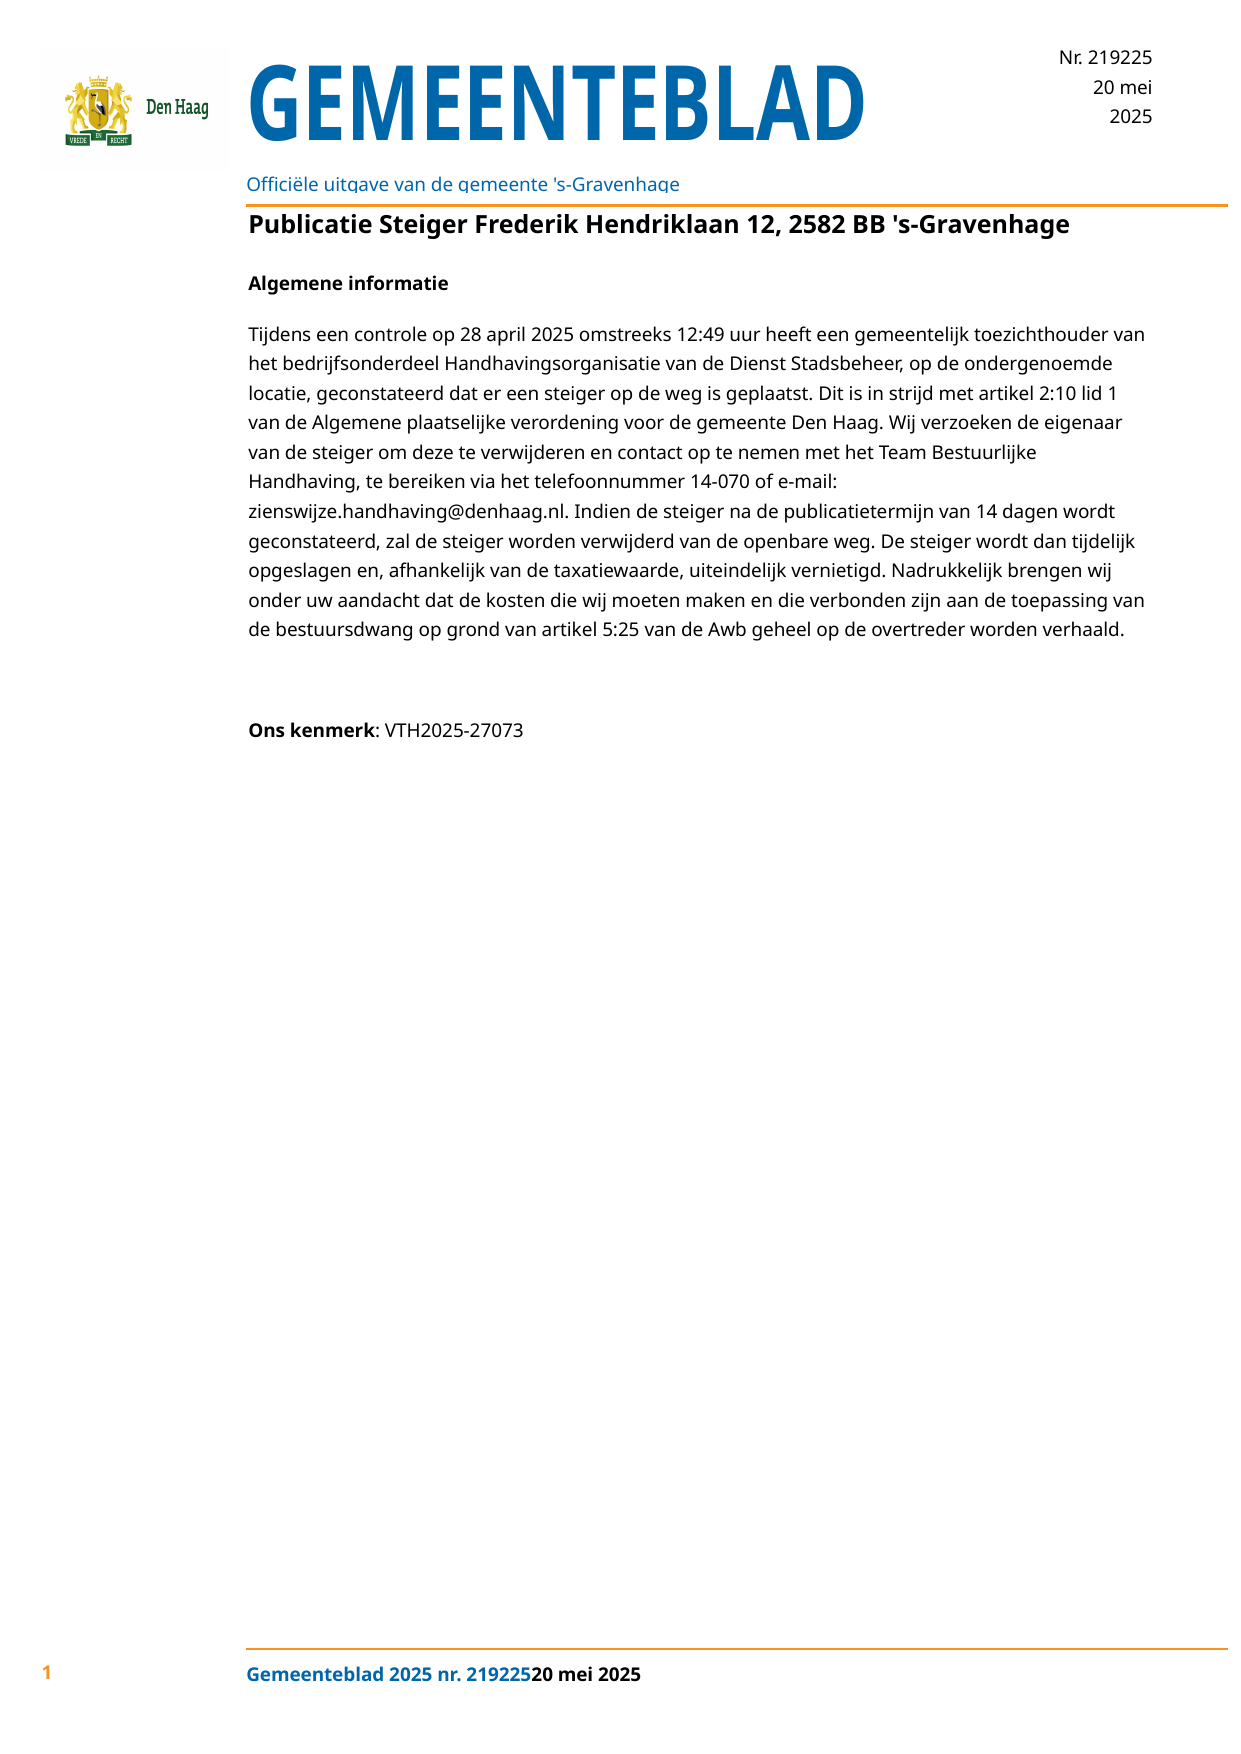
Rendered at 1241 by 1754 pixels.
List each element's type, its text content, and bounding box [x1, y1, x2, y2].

text Tijdens een controle op 28 april 2025 omstreeks 12:49 uur heeft een gemeentelijk toezichthouder van het bedrijfsonderdeel Handhavingsorganisatie van de Dienst Stadsbeheer, op de ondergenoemde locatie, geconstateerd dat er een steiger op de weg is geplaatst. Dit is in strijd met artikel 2:10 lid 1 van de Algemene plaatselijke verordening voor de gemeente Den Haag. Wij verzoeken de eigenaar van de steiger om deze te verwijderen en contact op te nemen met het Team Bestuurlijke Handhaving, te bereiken via het telefoonnummer 14-070 of e-mail: zienswijze.handhaving@denhaag.nl. Indien de steiger na de publicatietermijn van 14 dagen wordt geconstateerd, zal de steiger worden verwijderd van de openbare weg. De steiger wordt dan tijdelijk opgeslagen en, afhankelijk van de taxatiewaarde, uiteindelijk vernietigd. Nadrukkelijk brengen wij onder uw aandacht dat de kosten die wij moeten maken en die verbonden zijn aan de toepassing van de bestuursdwang op grond van artikel 5:25 van de Awb geheel op de overtreder worden verhaald. [248, 321, 1152, 642]
text Publicatie Steiger Frederik Hendriklaan 12, 2582 BB 's-Gravenhage [248, 207, 1152, 241]
picture [41, 47, 231, 172]
text Ons kenmerk: VTH2025-27073 [248, 717, 1152, 743]
text Algemene informatie [248, 270, 1152, 296]
